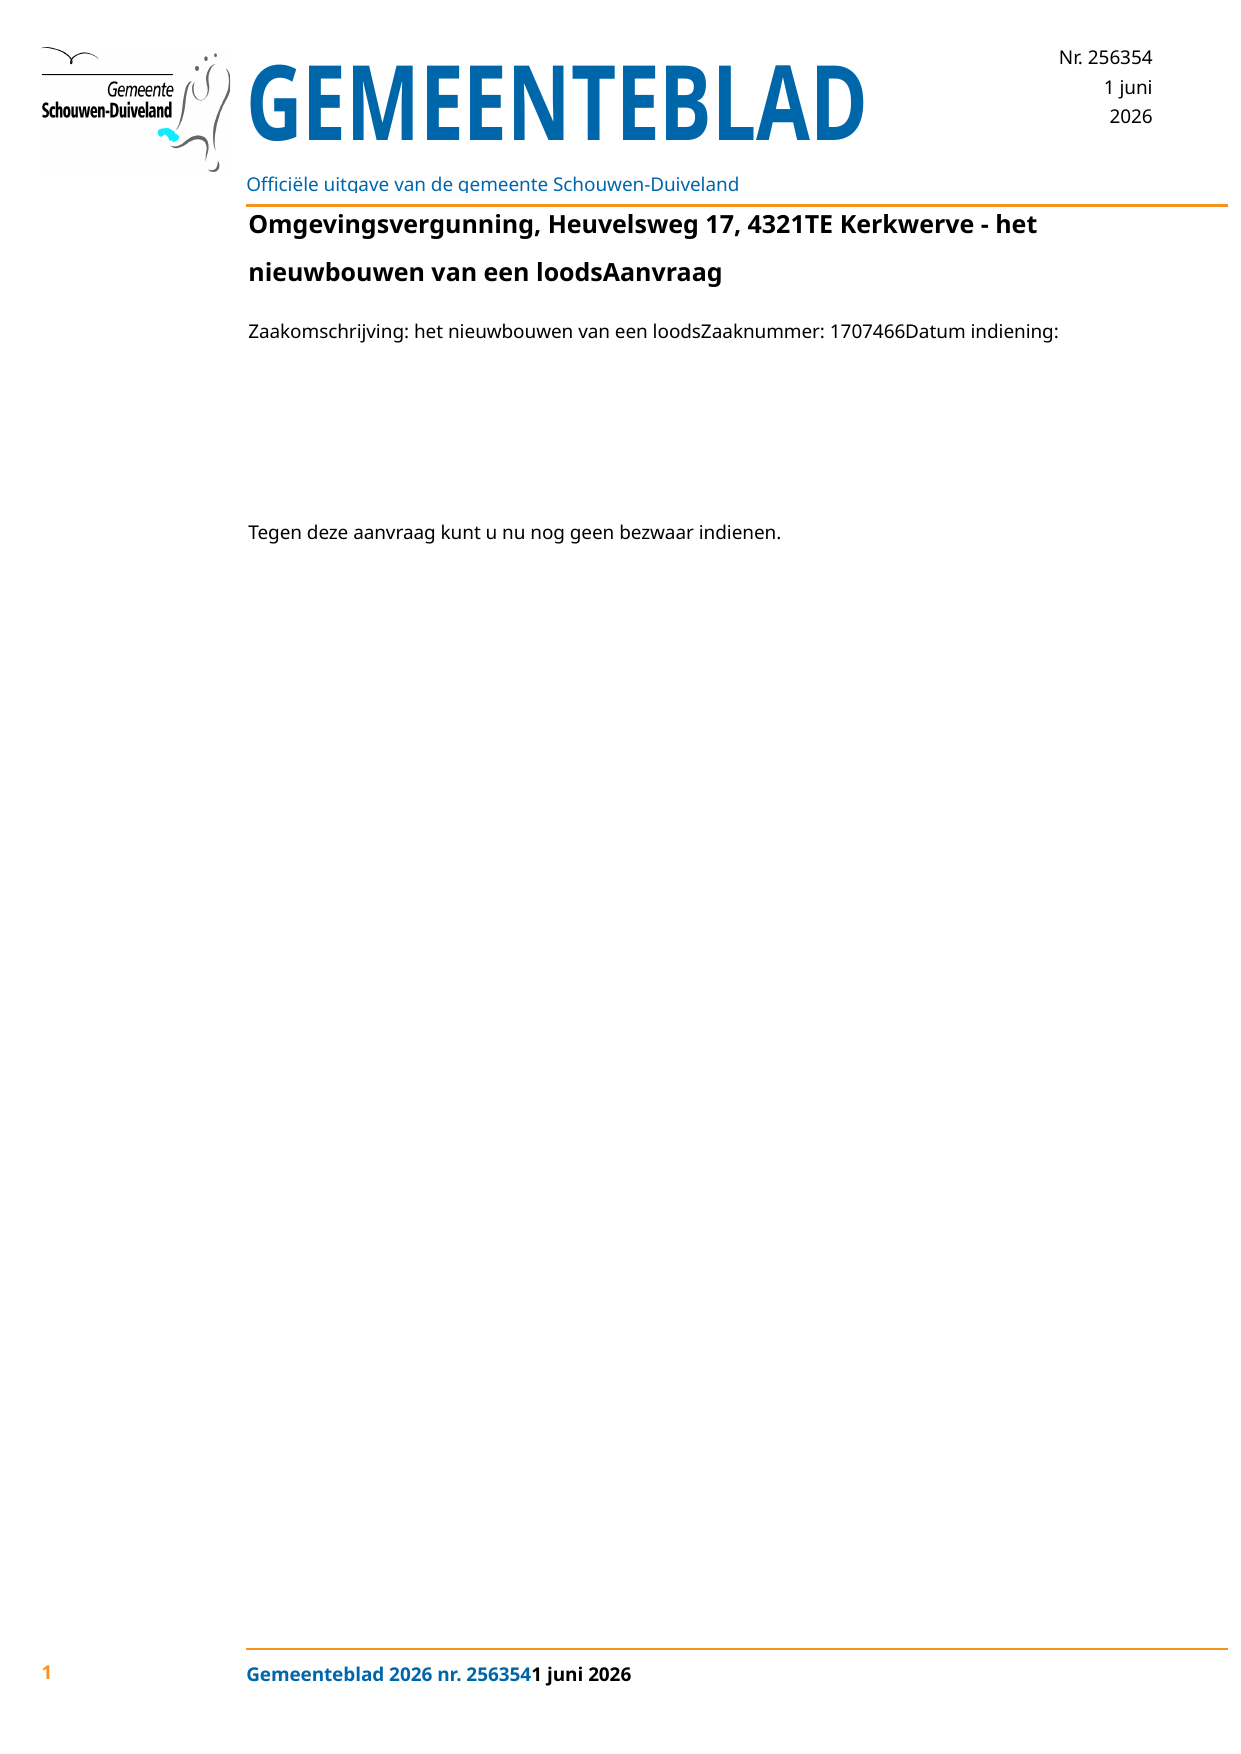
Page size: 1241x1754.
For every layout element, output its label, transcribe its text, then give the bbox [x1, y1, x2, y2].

text Tegen deze aanvraag kunt u nu nog geen bezwaar indienen. [248, 519, 1152, 545]
picture [41, 47, 231, 172]
text Omgevingsvergunning, Heuvelsweg 17, 4321TE Kerkwerve - het nieuwbouwen van een loodsAanvraag [248, 207, 1152, 288]
text Zaakomschrijving: het nieuwbouwen van een loodsZaaknummer: 1707466Datum indiening: [248, 318, 1152, 344]
